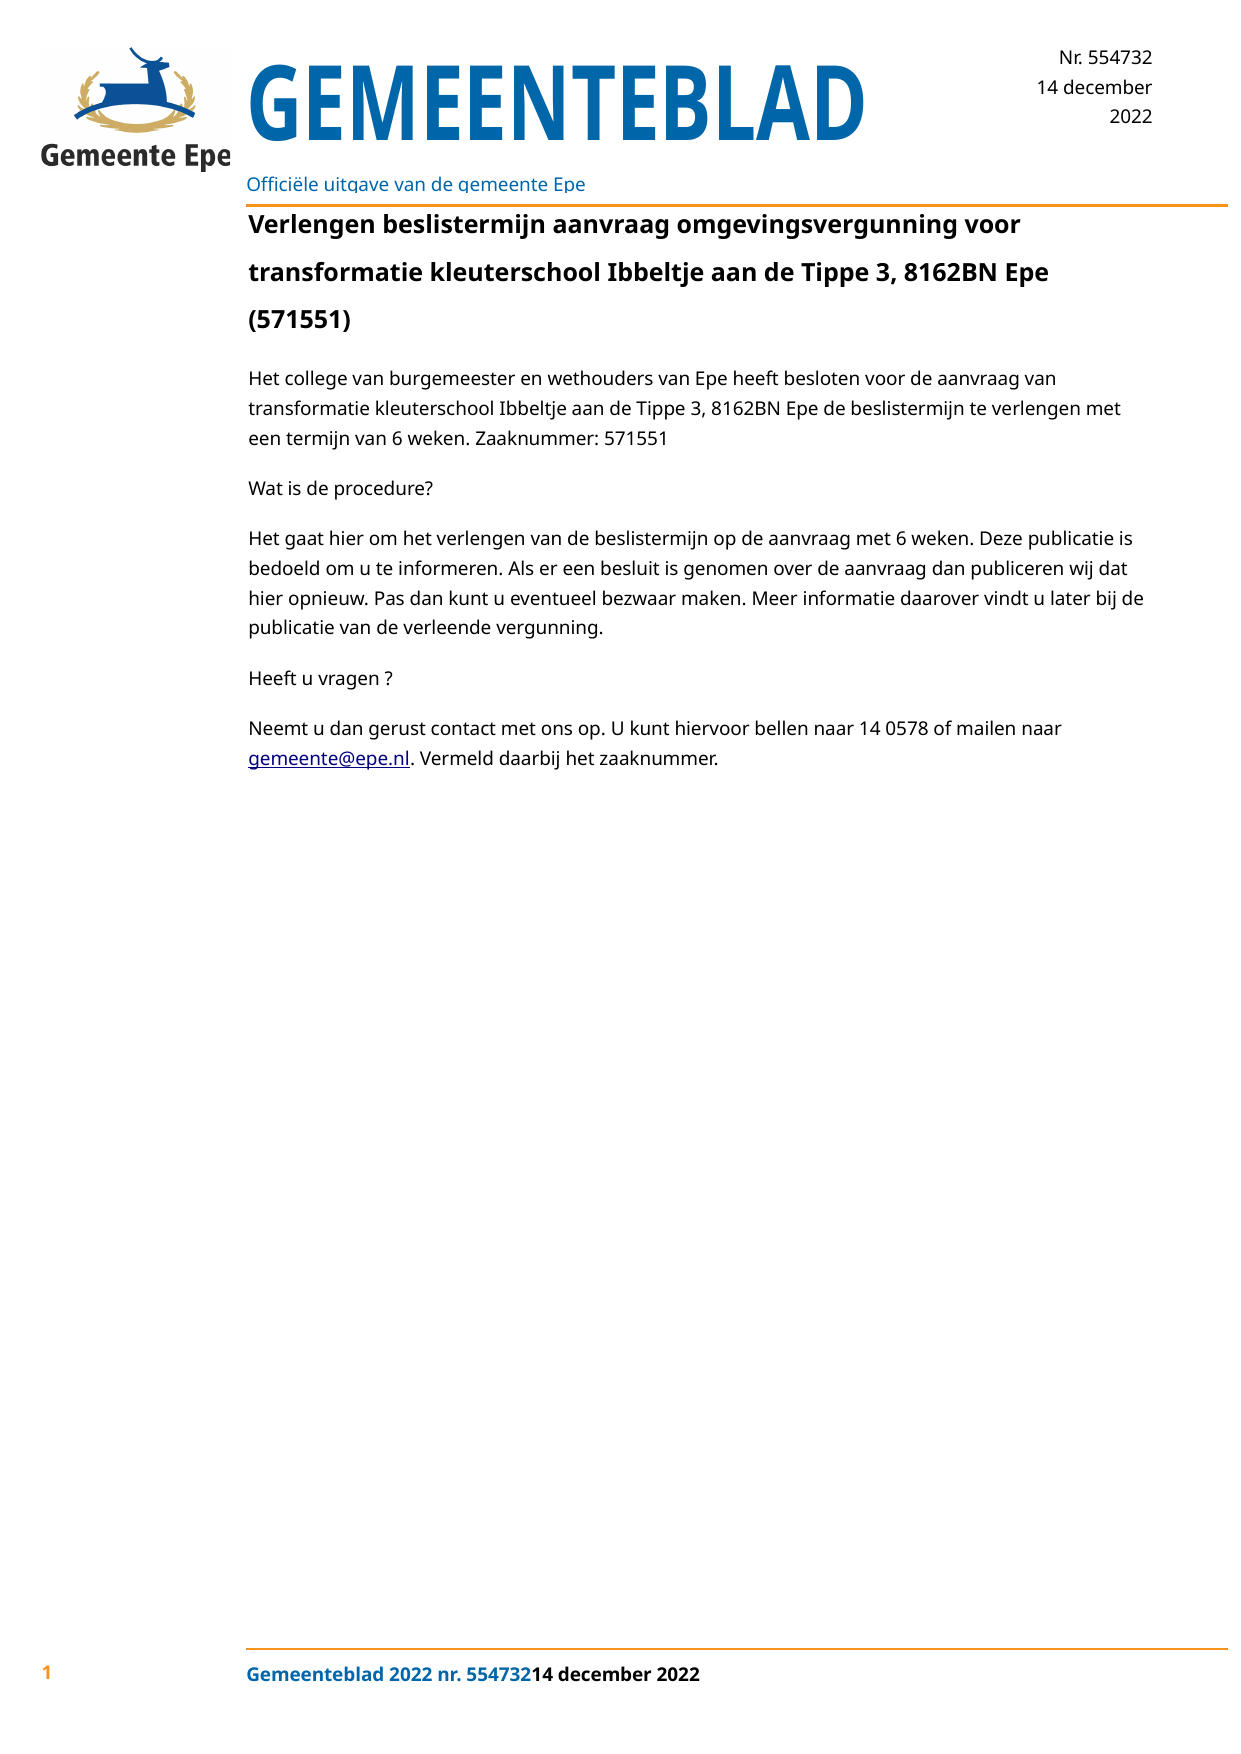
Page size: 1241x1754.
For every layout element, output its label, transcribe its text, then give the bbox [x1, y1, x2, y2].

picture [41, 47, 231, 172]
text Heeft u vragen ? [248, 665, 1152, 690]
text Wat is de procedure? [248, 475, 1152, 501]
text Verlengen beslistermijn aanvraag omgevingsvergunning voor transformatie kleuterschool Ibbeltje aan de Tippe 3, 8162BN Epe (571551) [248, 207, 1152, 336]
text Het college van burgemeester en wethouders van Epe heeft besloten voor de aanvraag van transformatie kleuterschool Ibbeltje aan de Tippe 3, 8162BN Epe de beslistermijn te verlengen met een termijn van 6 weken. Zaaknummer: 571551 [248, 366, 1152, 450]
text Neemt u dan gerust contact met ons op. U kunt hiervoor bellen naar 14 0578 of mailen naar gemeente@epe.nl. Vermeld daarbij het zaaknummer. [248, 715, 1152, 770]
text Het gaat hier om het verlengen van de beslistermijn op de aanvraag met 6 weken. Deze publicatie is bedoeld om u te informeren. Als er een besluit is genomen over de aanvraag dan publiceren wij dat hier opnieuw. Pas dan kunt u eventueel bezwaar maken. Meer informatie daarover vindt u later bij de publicatie van de verleende vergunning. [248, 526, 1152, 640]
